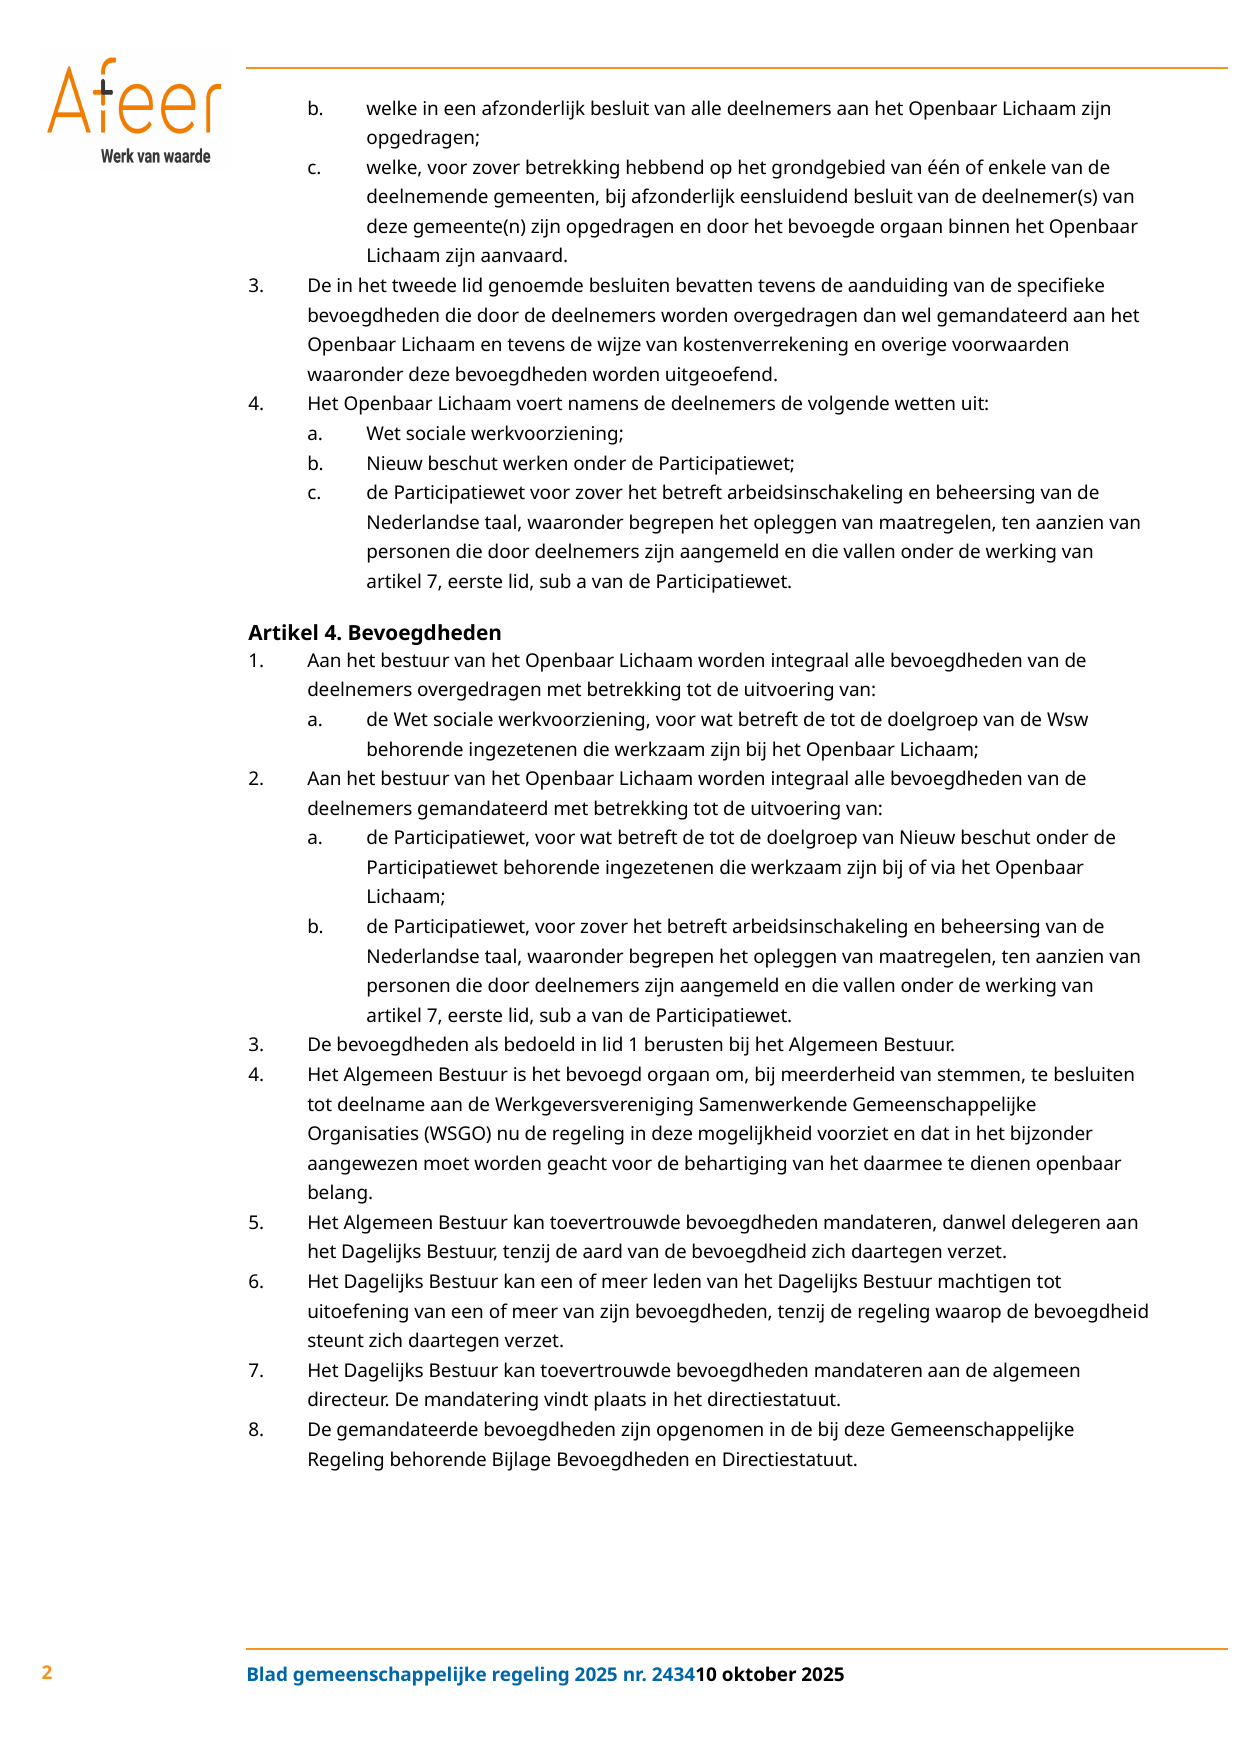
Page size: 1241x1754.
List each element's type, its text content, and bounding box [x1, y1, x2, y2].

list De in het tweede lid genoemde besluiten bevatten tevens de aanduiding van de specifieke bevoegdheden die door de deelnemers worden overgedragen dan wel gemandateerd aan het Openbaar Lichaam en tevens de wijze van kostenverrekening en overige voorwaarden waaronder deze bevoegdheden worden uitgeoefend. [248, 272, 1152, 387]
list welke in een afzonderlijk besluit van alle deelnemers aan het Openbaar Lichaam zijn opgedragen; [307, 95, 1152, 150]
text Artikel 4. Bevoegdheden [248, 618, 1152, 647]
list Nieuw beschut werken onder de Participatiewet; [307, 450, 1152, 476]
list de Participatiewet, voor wat betreft de tot de doelgroep van Nieuw beschut onder de Participatiewet behorende ingezetenen die werkzaam zijn bij of via het Openbaar Lichaam; [307, 824, 1152, 909]
picture [41, 47, 231, 172]
list Het Algemeen Bestuur is het bevoegd orgaan om, bij meerderheid van stemmen, te besluiten tot deelname aan de Werkgeversvereniging Samenwerkende Gemeenschappelijke Organisaties (WSGO) nu de regeling in deze mogelijkheid voorziet en dat in het bijzonder aangewezen moet worden geacht voor de behartiging van het daarmee te dienen openbaar belang. [248, 1061, 1152, 1205]
list Aan het bestuur van het Openbaar Lichaam worden integraal alle bevoegdheden van de deelnemers overgedragen met betrekking tot de uitvoering van: [248, 647, 1152, 702]
list De bevoegdheden als bedoeld in lid 1 berusten bij het Algemeen Bestuur. [248, 1032, 1152, 1057]
list Het Openbaar Lichaam voert namens de deelnemers de volgende wetten uit: [248, 391, 1152, 416]
list Het Dagelijks Bestuur kan toevertrouwde bevoegdheden mandateren aan de algemeen directeur. De mandatering vindt plaats in het directiestatuut. [248, 1357, 1152, 1412]
list de Wet sociale werkvoorziening, voor wat betreft de tot de doelgroep van de Wsw behorende ingezetenen die werkzaam zijn bij het Openbaar Lichaam; [307, 706, 1152, 761]
list Wet sociale werkvoorziening; [307, 420, 1152, 446]
list De gemandateerde bevoegdheden zijn opgenomen in de bij deze Gemeenschappelijke Regeling behorende Bijlage Bevoegdheden en Directiestatuut. [248, 1416, 1152, 1471]
list Het Dagelijks Bestuur kan een of meer leden van het Dagelijks Bestuur machtigen tot uitoefening van een of meer van zijn bevoegdheden, tenzij de regeling waarop de bevoegdheid steunt zich daartegen verzet. [248, 1268, 1152, 1353]
list welke, voor zover betrekking hebbend op het grondgebied van één of enkele van de deelnemende gemeenten, bij afzonderlijk eensluidend besluit van de deelnemer(s) van deze gemeente(n) zijn opgedragen en door het bevoegde orgaan binnen het Openbaar Lichaam zijn aanvaard. [307, 154, 1152, 268]
list de Participatiewet voor zover het betreft arbeidsinschakeling en beheersing van de Nederlandse taal, waaronder begrepen het opleggen van maatregelen, ten aanzien van personen die door deelnemers zijn aangemeld en die vallen onder de werking van artikel 7, eerste lid, sub a van de Participatiewet. [307, 479, 1152, 594]
list de Participatiewet, voor zover het betreft arbeidsinschakeling en beheersing van de Nederlandse taal, waaronder begrepen het opleggen van maatregelen, ten aanzien van personen die door deelnemers zijn aangemeld en die vallen onder de werking van artikel 7, eerste lid, sub a van de Participatiewet. [307, 913, 1152, 1028]
list Aan het bestuur van het Openbaar Lichaam worden integraal alle bevoegdheden van de deelnemers gemandateerd met betrekking tot de uitvoering van: [248, 765, 1152, 821]
list Het Algemeen Bestuur kan toevertrouwde bevoegdheden mandateren, danwel delegeren aan het Dagelijks Bestuur, tenzij de aard van de bevoegdheid zich daartegen verzet. [248, 1209, 1152, 1264]
